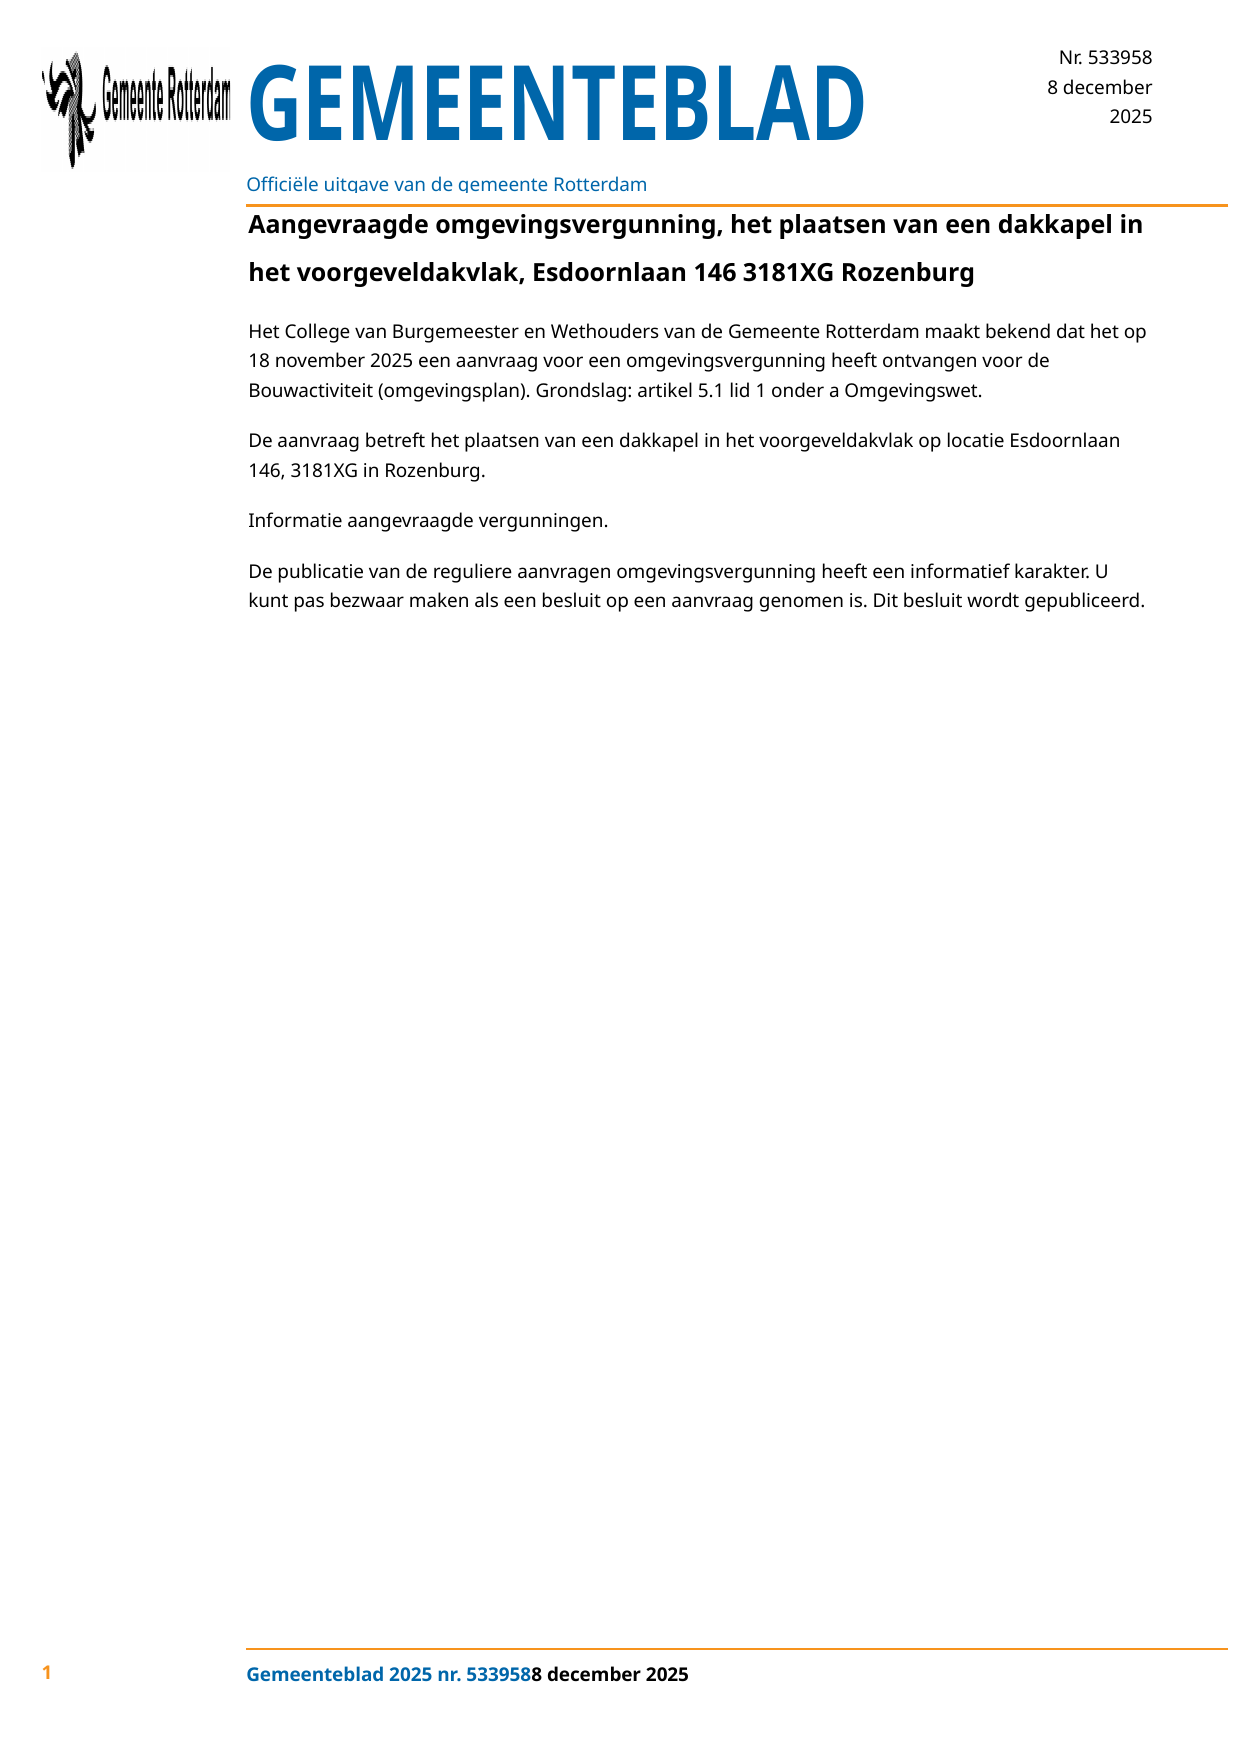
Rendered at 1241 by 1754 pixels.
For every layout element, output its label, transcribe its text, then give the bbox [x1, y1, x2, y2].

picture [41, 47, 231, 172]
text De publicatie van de reguliere aanvragen omgevingsvergunning heeft een informatief karakter. U kunt pas bezwaar maken als een besluit op een aanvraag genomen is. Dit besluit wordt gepubliceerd. [248, 558, 1152, 613]
text Het College van Burgemeester en Wethouders van de Gemeente Rotterdam maakt bekend dat het op 18 november 2025 een aanvraag voor een omgevingsvergunning heeft ontvangen voor de Bouwactiviteit (omgevingsplan). Grondslag: artikel 5.1 lid 1 onder a Omgevingswet. [248, 318, 1152, 403]
text Aangevraagde omgevingsvergunning, het plaatsen van een dakkapel in het voorgeveldakvlak, Esdoornlaan 146 3181XG Rozenburg [248, 207, 1152, 288]
text De aanvraag betreft het plaatsen van een dakkapel in het voorgeveldakvlak op locatie Esdoornlaan 146, 3181XG in Rozenburg. [248, 427, 1152, 483]
text Informatie aangevraagde vergunningen. [248, 507, 1152, 533]
